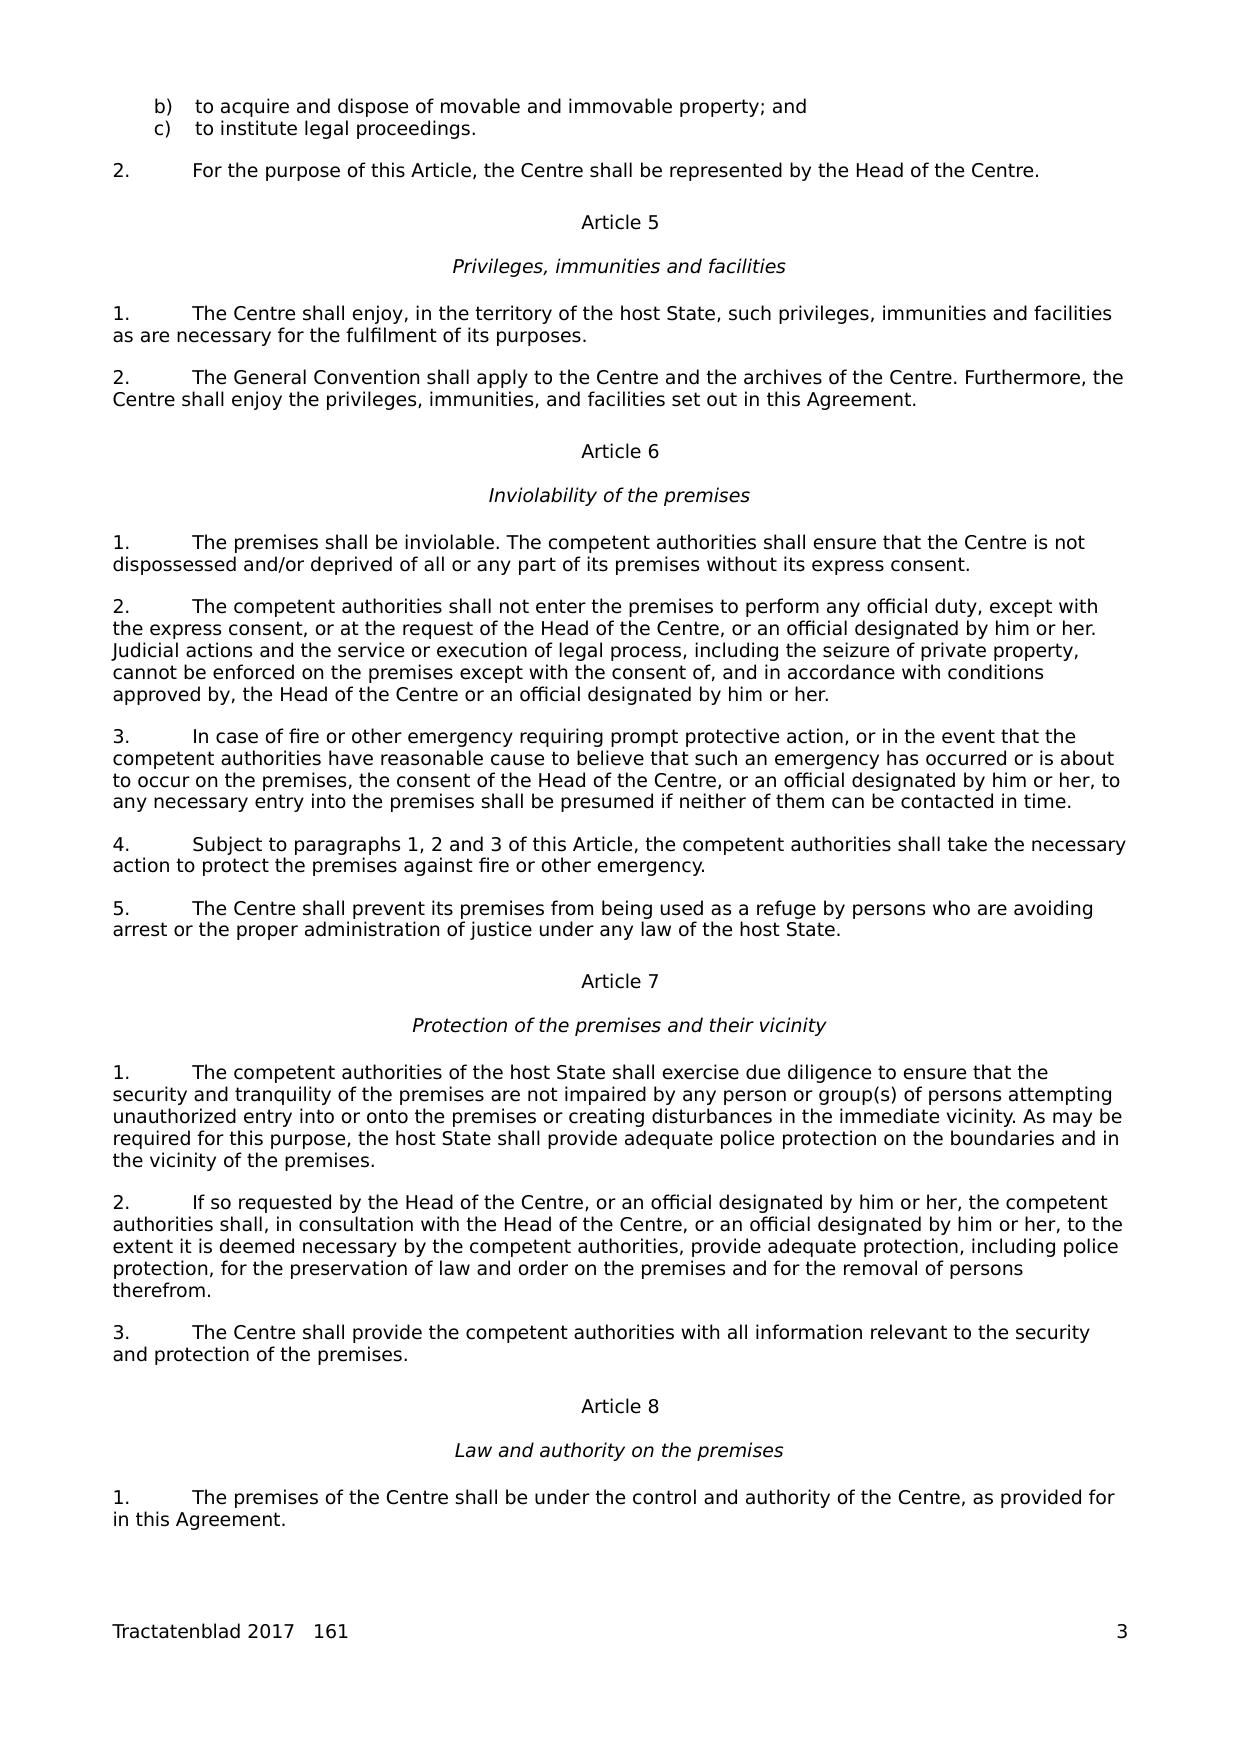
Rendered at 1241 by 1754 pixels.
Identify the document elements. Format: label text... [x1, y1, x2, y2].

text 2. The General Convention shall apply to the Centre and the archives of the Centre. Furthermore, the Centre shall enjoy the privileges, immunities, and facilities set out in this Agreement. [112, 367, 1128, 411]
subtitle Article 6 Inviolability of the premises [112, 441, 1128, 507]
subtitle Article 5 Privileges, immunities and facilities [112, 212, 1128, 278]
text 2. The competent authorities shall not enter the premises to perform any official duty, except with the express consent, or at the request of the Head of the Centre, or an official designated by him or her. Judicial actions and the service or execution of legal process, including the seizure of private property, cannot be enforced on the premises except with the consent of, and in accordance with conditions approved by, the Head of the Centre or an official designated by him or her. [112, 596, 1128, 706]
text 2. For the purpose of this Article, the Centre shall be represented by the Head of the Centre. [112, 160, 1128, 182]
text 1. The competent authorities of the host State shall exercise due diligence to ensure that the security and tranquility of the premises are not impaired by any person or group(s) of persons attempting unauthorized entry into or onto the premises or creating disturbances in the immediate vicinity. As may be required for this purpose, the host State shall provide adequate police protection on the boundaries and in the vicinity of the premises. [112, 1062, 1128, 1172]
text c) to institute legal proceedings. [153, 118, 1128, 140]
text 3. The Centre shall provide the competent authorities with all information relevant to the security and protection of the premises. [112, 1322, 1128, 1366]
text 1. The premises of the Centre shall be under the control and authority of the Centre, as provided for in this Agreement. [112, 1487, 1128, 1531]
text 1. The Centre shall enjoy, in the territory of the host State, such privileges, immunities and facilities as are necessary for the fulfilment of its purposes. [112, 303, 1128, 347]
subtitle Article 8 Law and authority on the premises [112, 1396, 1128, 1462]
text b) to acquire and dispose of movable and immovable property; and [153, 96, 1128, 118]
text 4. Subject to paragraphs 1, 2 and 3 of this Article, the competent authorities shall take the necessary action to protect the premises against fire or other emergency. [112, 833, 1128, 877]
text 3. In case of fire or other emergency requiring prompt protective action, or in the event that the competent authorities have reasonable cause to believe that such an emergency has occurred or is about to occur on the premises, the consent of the Head of the Centre, or an official designated by him or her, to any necessary entry into the premises shall be presumed if neither of them can be contacted in time. [112, 726, 1128, 813]
text 1. The premises shall be inviolable. The competent authorities shall ensure that the Centre is not dispossessed and/or deprived of all or any part of its premises without its express consent. [112, 532, 1128, 576]
subtitle Article 7 Protection of the premises and their vicinity [112, 971, 1128, 1037]
text 2. If so requested by the Head of the Centre, or an official designated by him or her, the competent authorities shall, in consultation with the Head of the Centre, or an official designated by him or her, to the extent it is deemed necessary by the competent authorities, provide adequate protection, including police protection, for the preservation of law and order on the premises and for the removal of persons therefrom. [112, 1192, 1128, 1302]
text 5. The Centre shall prevent its premises from being used as a refuge by persons who are avoiding arrest or the proper administration of justice under any law of the host State. [112, 897, 1128, 941]
